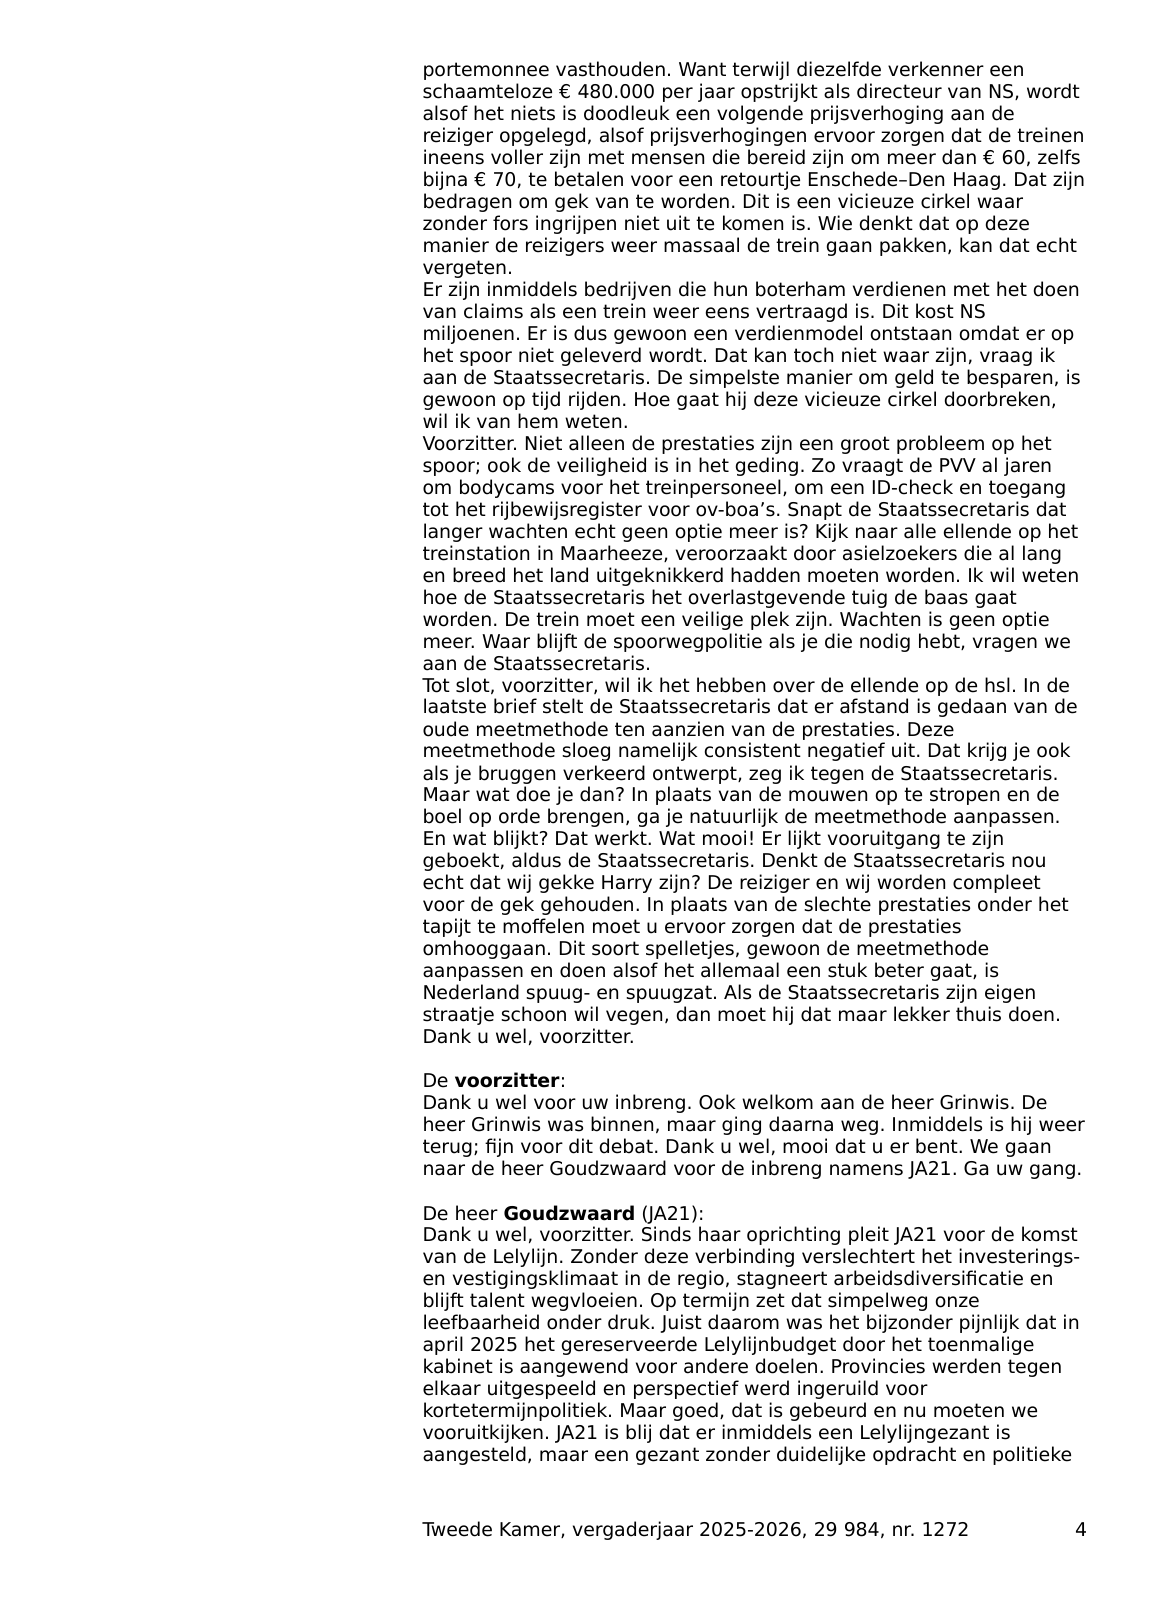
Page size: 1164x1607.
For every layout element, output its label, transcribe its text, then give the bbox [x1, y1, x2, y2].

text Tot slot, voorzitter, wil ik het hebben over de ellende op de hsl. In de laatste brief stelt de Staatssecretaris dat er afstand is gedaan van de oude meetmethode ten aanzien van de prestaties. Deze meetmethode sloeg namelijk consistent negatief uit. Dat krijg je ook als je bruggen verkeerd ontwerpt, zeg ik tegen de Staatssecretaris. Maar wat doe je dan? In plaats van de mouwen op te stropen en de boel op orde brengen, ga je natuurlijk de meetmethode aanpassen. En wat blijkt? Dat werkt. Wat mooi! Er lijkt vooruitgang te zijn geboekt, aldus de Staatssecretaris. Denkt de Staatssecretaris nou echt dat wij gekke Harry zijn? De reiziger en wij worden compleet voor de gek gehouden. In plaats van de slechte prestaties onder het tapijt te moffelen moet u ervoor zorgen dat de prestaties omhooggaan. Dit soort spelletjes, gewoon de meetmethode aanpassen en doen alsof het allemaal een stuk beter gaat, is Nederland spuug- en spuugzat. Als de Staatssecretaris zijn eigen straatje schoon wil vegen, dan moet hij dat maar lekker thuis doen. [422, 674, 1087, 1026]
text Dank u wel, voorzitter. Sinds haar oprichting pleit JA21 voor de komst van de Lelylijn. Zonder deze verbinding verslechtert het investerings- en vestigingsklimaat in de regio, stagneert arbeidsdiversificatie en blijft talent wegvloeien. Op termijn zet dat simpelweg onze leefbaarheid onder druk. Juist daarom was het bijzonder pijnlijk dat in april 2025 het gereserveerde Lelylijnbudget door het toenmalige kabinet is aangewend voor andere doelen. Provincies werden tegen elkaar uitgespeeld en perspectief werd ingeruild voor kortetermijnpolitiek. Maar goed, dat is gebeurd en nu moeten we vooruitkijken. JA21 is blij dat er inmiddels een Lelylijngezant is aangesteld, maar een gezant zonder duidelijke opdracht en politieke [422, 1224, 1087, 1466]
text Er zijn inmiddels bedrijven die hun boterham verdienen met het doen van claims als een trein weer eens vertraagd is. Dit kost NS miljoenen. Er is dus gewoon een verdienmodel ontstaan omdat er op het spoor niet geleverd wordt. Dat kan toch niet waar zijn, vraag ik aan de Staatssecretaris. De simpelste manier om geld te besparen, is gewoon op tijd rijden. Hoe gaat hij deze vicieuze cirkel doorbreken, wil ik van hem weten. [422, 279, 1087, 433]
text portemonnee vasthouden. Want terwijl diezelfde verkenner een schaamteloze € 480.000 per jaar opstrijkt als directeur van NS, wordt alsof het niets is doodleuk een volgende prijsverhoging aan de reiziger opgelegd, alsof prijsverhogingen ervoor zorgen dat de treinen ineens voller zijn met mensen die bereid zijn om meer dan € 60, zelfs bijna € 70, te betalen voor een retourtje Enschede–Den Haag. Dat zijn bedragen om gek van te worden. Dit is een vicieuze cirkel waar zonder fors ingrijpen niet uit te komen is. Wie denkt dat op deze manier de reizigers weer massaal de trein gaan pakken, kan dat echt vergeten. [422, 59, 1087, 279]
text Dank u wel, voorzitter. [422, 1026, 1087, 1048]
text De voorzitter: [422, 1070, 1087, 1092]
text De heer Goudzwaard (JA21): [422, 1202, 1087, 1224]
text Dank u wel voor uw inbreng. Ook welkom aan de heer Grinwis. De heer Grinwis was binnen, maar ging daarna weg. Inmiddels is hij weer terug; fijn voor dit debat. Dank u wel, mooi dat u er bent. We gaan naar de heer Goudzwaard voor de inbreng namens JA21. Ga uw gang. [422, 1092, 1087, 1180]
text Voorzitter. Niet alleen de prestaties zijn een groot probleem op het spoor; ook de veiligheid is in het geding. Zo vraagt de PVV al jaren om bodycams voor het treinpersoneel, om een ID-check en toegang tot het rijbewijsregister voor ov-boa’s. Snapt de Staatssecretaris dat langer wachten echt geen optie meer is? Kijk naar alle ellende op het treinstation in Maarheeze, veroorzaakt door asielzoekers die al lang en breed het land uitgeknikkerd hadden moeten worden. Ik wil weten hoe de Staatssecretaris het overlastgevende tuig de baas gaat worden. De trein moet een veilige plek zijn. Wachten is geen optie meer. Waar blijft de spoorwegpolitie als je die nodig hebt, vragen we aan de Staatssecretaris. [422, 433, 1087, 674]
